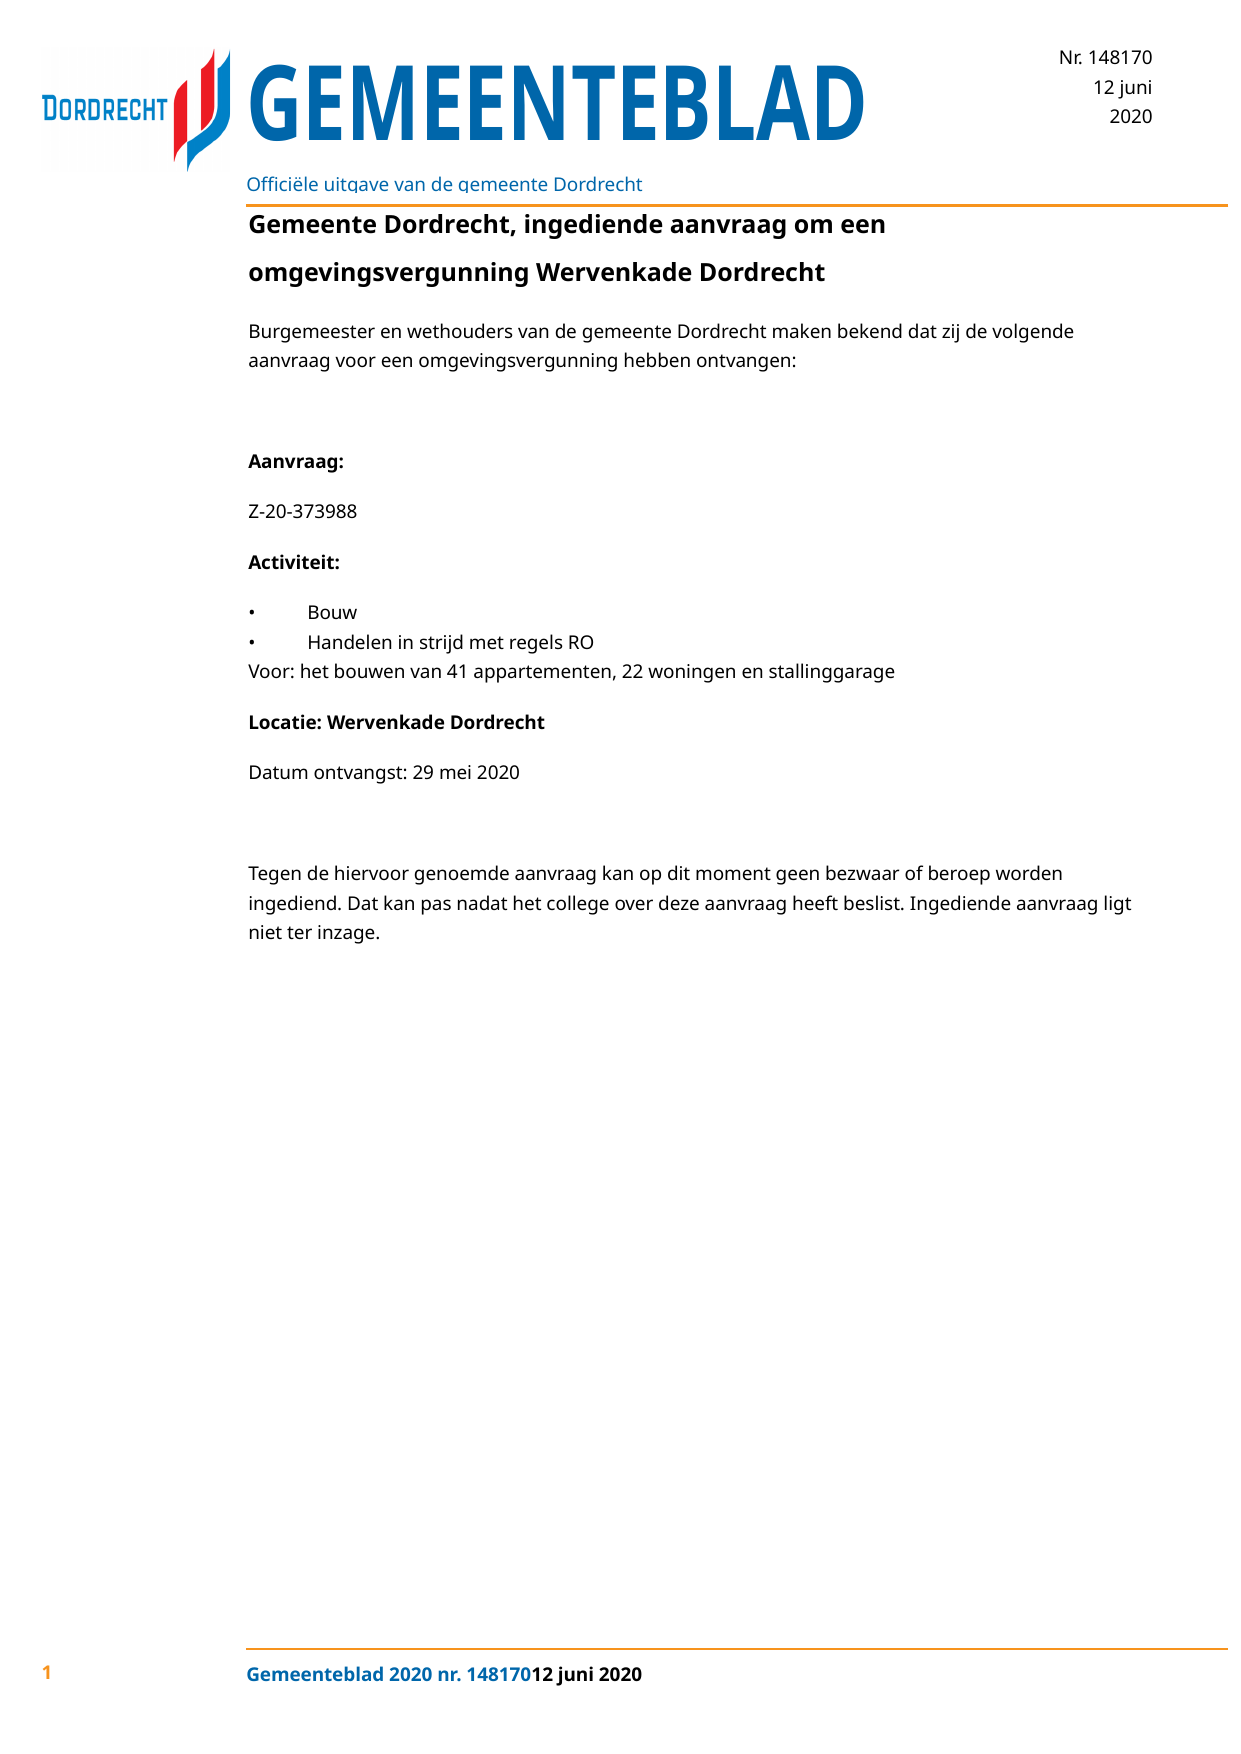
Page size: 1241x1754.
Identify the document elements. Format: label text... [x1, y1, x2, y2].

text Aanvraag: [248, 448, 1152, 474]
text Z-20-373988 [248, 499, 1152, 524]
picture [41, 47, 231, 172]
text Locatie: Wervenkade Dordrecht [248, 709, 1152, 735]
list Bouw [248, 599, 1152, 625]
text Burgemeester en wethouders van de gemeente Dordrecht maken bekend dat zij de volgende aanvraag voor een omgevingsvergunning hebben ontvangen: [248, 318, 1152, 373]
list Handelen in strijd met regels RO [248, 629, 1152, 655]
text Tegen de hiervoor genoemde aanvraag kan op dit moment geen bezwaar of beroep worden ingediend. Dat kan pas nadat het college over deze aanvraag heeft beslist. Ingediende aanvraag ligt niet ter inzage. [248, 860, 1152, 945]
text Datum ontvangst: 29 mei 2020 [248, 759, 1152, 785]
text Voor: het bouwen van 41 appartementen, 22 woningen en stallinggarage [248, 659, 1152, 684]
text Activiteit: [248, 549, 1152, 575]
text Gemeente Dordrecht, ingediende aanvraag om een omgevingsvergunning Wervenkade Dordrecht [248, 207, 1152, 288]
